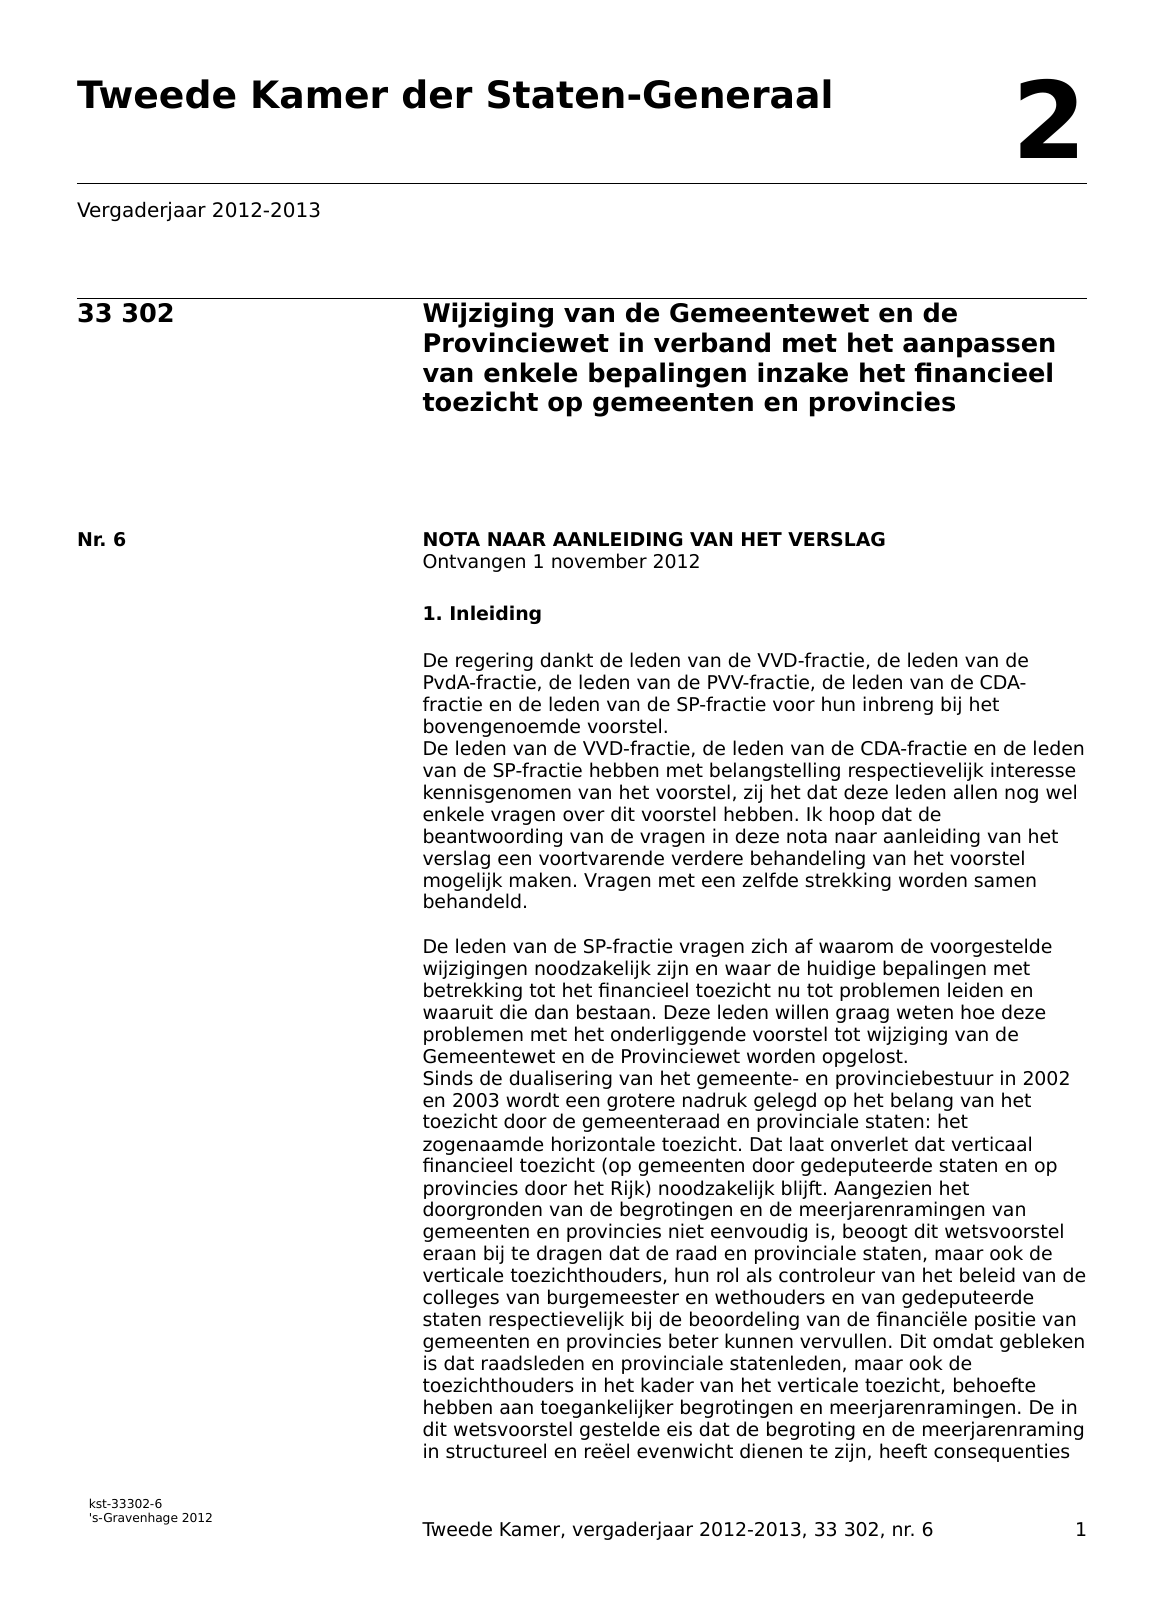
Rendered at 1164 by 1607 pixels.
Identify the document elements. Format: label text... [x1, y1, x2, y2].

text De leden van de VVD-fractie, de leden van de CDA-fractie en de leden van de SP-fractie hebben met belangstelling respectievelijk interesse kennisgenomen van het voorstel, zij het dat deze leden allen nog wel enkele vragen over dit voorstel hebben. Ik hoop dat de beantwoording van de vragen in deze nota naar aanleiding van het verslag een voortvarende verdere behandeling van het voorstel mogelijk maken. Vragen met een zelfde strekking worden samen behandeld. [422, 738, 1087, 913]
table_header 2 [886, 59, 1087, 183]
subtitle 1. Inleiding [422, 603, 1087, 625]
text De leden van de SP-fractie vragen zich af waarom de voorgestelde wijzigingen noodzakelijk zijn en waar de huidige bepalingen met betrekking tot het financieel toezicht nu tot problemen leiden en waaruit die dan bestaan. Deze leden willen graag weten hoe deze problemen met het onderliggende voorstel tot wijziging van de Gemeentewet en de Provinciewet worden opgelost. [422, 936, 1087, 1067]
text Ontvangen 1 november 2012 [422, 551, 1087, 573]
text De regering dankt de leden van de VVD-fractie, de leden van de PvdA-fractie, de leden van de PVV-fractie, de leden van de CDA-fractie en de leden van de SP-fractie voor hun inbreng bij het bovengenoemde voorstel. [422, 650, 1087, 738]
text kst-33302-6 [88, 1497, 323, 1511]
subtitle Nr. 6 NOTA NAAR AANLEIDING VAN HET VERSLAG [77, 529, 1087, 551]
table_header Tweede Kamer der Staten-Generaal [77, 59, 886, 183]
table_cell Vergaderjaar 2012-2013 [77, 184, 1087, 298]
subtitle 33 302 Wijziging van de Gemeentewet en de Provinciewet in verband met het aanpassen van enkele bepalingen inzake het financieel toezicht op gemeenten en provincies [77, 299, 1087, 418]
text Sinds de dualisering van het gemeente- en provinciebestuur in 2002 en 2003 wordt een grotere nadruk gelegd op het belang van het toezicht door de gemeenteraad en provinciale staten: het zogenaamde horizontale toezicht. Dat laat onverlet dat verticaal financieel toezicht (op gemeenten door gedeputeerde staten en op provincies door het Rijk) noodzakelijk blijft. Aangezien het doorgronden van de begrotingen en de meerjarenramingen van gemeenten en provincies niet eenvoudig is, beoogt dit wetsvoorstel eraan bij te dragen dat de raad en provinciale staten, maar ook de verticale toezichthouders, hun rol als controleur van het beleid van de colleges van burgemeester en wethouders en van gedeputeerde staten respectievelijk bij de beoordeling van de financiële positie van gemeenten en provincies beter kunnen vervullen. Dit omdat gebleken is dat raadsleden en provinciale statenleden, maar ook de toezichthouders in het kader van het verticale toezicht, behoefte hebben aan toegankelijker begrotingen en meerjarenramingen. De in dit wetsvoorstel gestelde eis dat de begroting en de meerjarenraming in structureel en reëel evenwicht dienen te zijn, heeft consequenties [422, 1067, 1087, 1463]
text 's-Gravenhage 2012 [88, 1511, 323, 1525]
